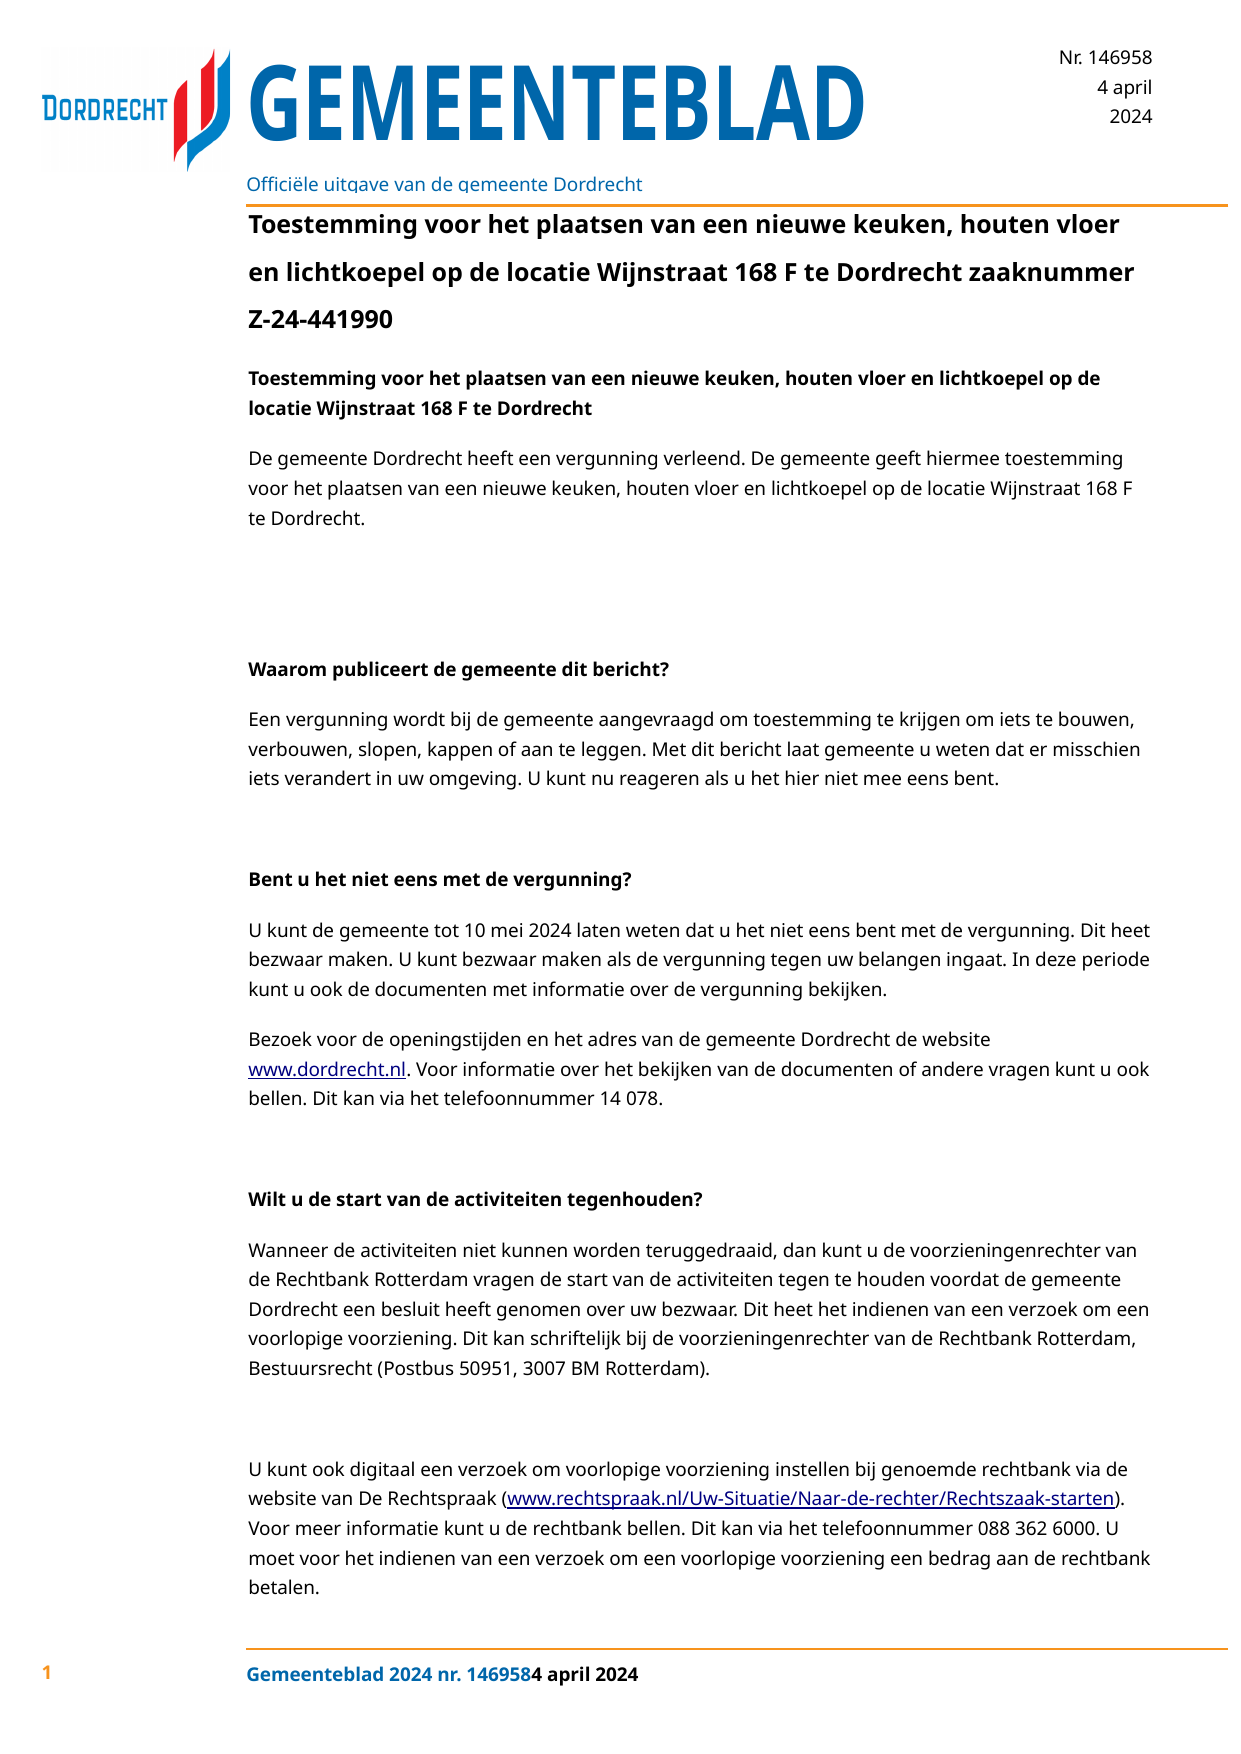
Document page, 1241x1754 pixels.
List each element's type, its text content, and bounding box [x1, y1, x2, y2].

text Bent u het niet eens met de vergunning? [248, 866, 1152, 892]
text Toestemming voor het plaatsen van een nieuwe keuken, houten vloer en lichtkoepel op de locatie Wijnstraat 168 F te Dordrecht zaaknummer Z-24-441990 [248, 207, 1152, 336]
text Wilt u de start van de activiteiten tegenhouden? [248, 1186, 1152, 1212]
text Wanneer de activiteiten niet kunnen worden teruggedraaid, dan kunt u de voorzieningenrechter van de Rechtbank Rotterdam vragen de start van de activiteiten tegen te houden voordat de gemeente Dordrecht een besluit heeft genomen over uw bezwaar. Dit heet het indienen van een verzoek om een voorlopige voorziening. Dit kan schriftelijk bij de voorzieningenrechter van de Rechtbank Rotterdam, Bestuursrecht (Postbus 50951, 3007 BM Rotterdam). [248, 1237, 1152, 1381]
text U kunt ook digitaal een verzoek om voorlopige voorziening instellen bij genoemde rechtbank via de website van De Rechtspraak (www.rechtspraak.nl/Uw-Situatie/Naar-de-rechter/Rechtszaak-starten). Voor meer informatie kunt u de rechtbank bellen. Dit kan via het telefoonnummer 088 362 6000. U moet voor het indienen van een verzoek om een voorlopige voorziening een bedrag aan de rechtbank betalen. [248, 1456, 1152, 1600]
text Toestemming voor het plaatsen van een nieuwe keuken, houten vloer en lichtkoepel op de locatie Wijnstraat 168 F te Dordrecht [248, 366, 1152, 421]
picture [41, 47, 231, 172]
text Bezoek voor de openingstijden en het adres van de gemeente Dordrecht de website www.dordrecht.nl. Voor informatie over het bekijken van de documenten of andere vragen kunt u ook bellen. Dit kan via het telefoonnummer 14 078. [248, 1026, 1152, 1111]
text Een vergunning wordt bij de gemeente aangevraagd om toestemming te krijgen om iets te bouwen, verbouwen, slopen, kappen of aan te leggen. Met dit bericht laat gemeente u weten dat er misschien iets verandert in uw omgeving. U kunt nu reageren als u het hier niet mee eens bent. [248, 706, 1152, 791]
text Waarom publiceert de gemeente dit bericht? [248, 656, 1152, 682]
text De gemeente Dordrecht heeft een vergunning verleend. De gemeente geeft hiermee toestemming voor het plaatsen van een nieuwe keuken, houten vloer en lichtkoepel op de locatie Wijnstraat 168 F te Dordrecht. [248, 446, 1152, 530]
text U kunt de gemeente tot 10 mei 2024 laten weten dat u het niet eens bent met de vergunning. Dit heet bezwaar maken. U kunt bezwaar maken als de vergunning tegen uw belangen ingaat. In deze periode kunt u ook de documenten met informatie over de vergunning bekijken. [248, 917, 1152, 1002]
